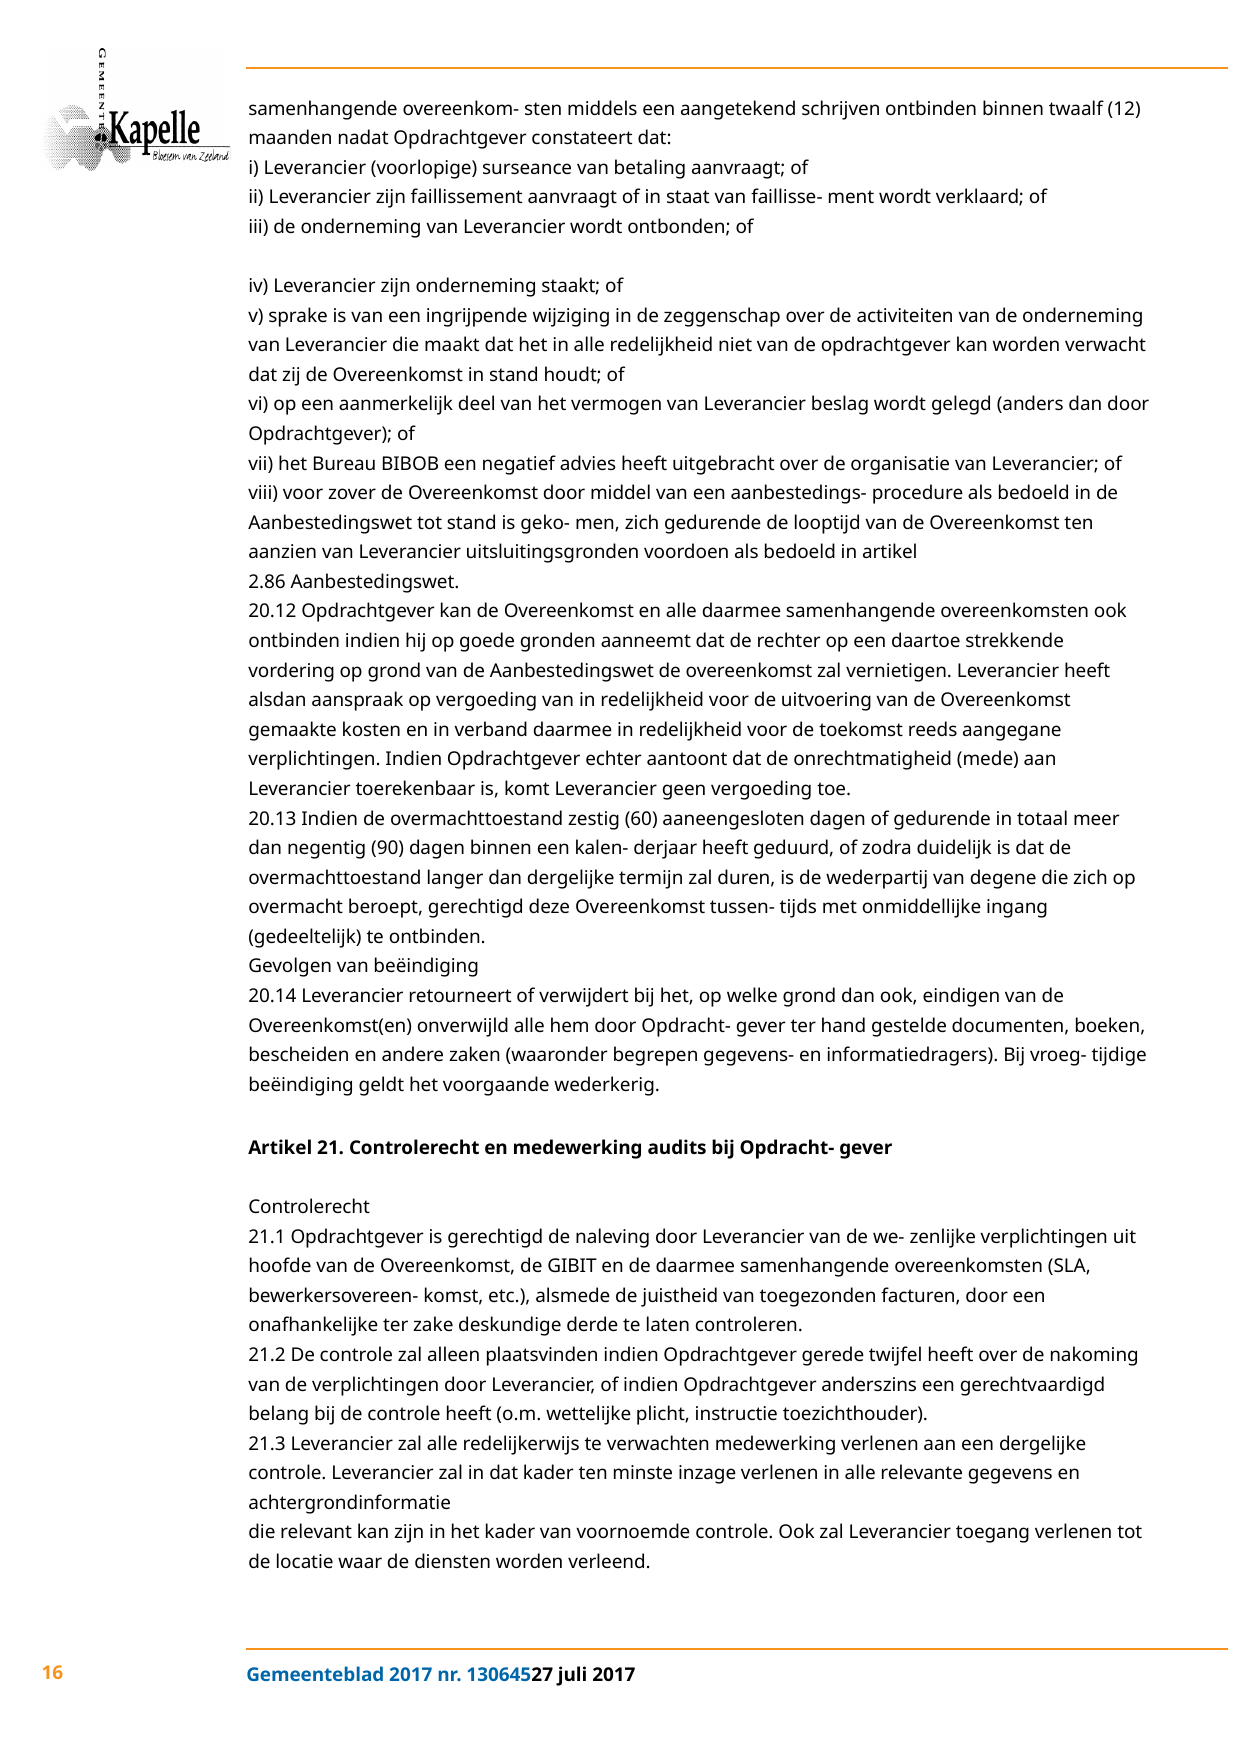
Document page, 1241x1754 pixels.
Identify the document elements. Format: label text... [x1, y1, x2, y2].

text 21.2 De controle zal alleen plaatsvinden indien Opdrachtgever gerede twijfel heeft over de nakoming van de verplichtingen door Leverancier, of indien Opdrachtgever anderszins een gerechtvaardigd belang bij de controle heeft (o.m. wettelijke plicht, instructie toezichthouder). [248, 1341, 1152, 1426]
text viii) voor zover de Overeenkomst door middel van een aanbestedings- procedure als bedoeld in de Aanbestedingswet tot stand is geko- men, zich gedurende de looptijd van de Overeenkomst ten aanzien van Leverancier uitsluitingsgronden voordoen als bedoeld in artikel [248, 479, 1152, 564]
text iii) de onderneming van Leverancier wordt ontbonden; of [248, 213, 1152, 239]
text samenhangende overeenkom- sten middels een aangetekend schrijven ontbinden binnen twaalf (12) maanden nadat Opdrachtgever constateert dat: [248, 95, 1152, 150]
text i) Leverancier (voorlopige) surseance van betaling aanvraagt; of [248, 154, 1152, 180]
text Controlerecht [248, 1193, 1152, 1219]
text ii) Leverancier zijn faillissement aanvraagt of in staat van faillisse- ment wordt verklaard; of [248, 183, 1152, 209]
text v) sprake is van een ingrijpende wijziging in de zeggenschap over de activiteiten van de onderneming van Leverancier die maakt dat het in alle redelijkheid niet van de opdrachtgever kan worden verwacht dat zij de Overeenkomst in stand houdt; of [248, 302, 1152, 387]
text vii) het Bureau BIBOB een negatief advies heeft uitgebracht over de organisatie van Leverancier; of [248, 450, 1152, 476]
text 2.86 Aanbestedingswet. [248, 568, 1152, 594]
text Gevolgen van beëindiging [248, 953, 1152, 978]
text 20.13 Indien de overmachttoestand zestig (60) aaneengesloten dagen of gedurende in totaal meer dan negentig (90) dagen binnen een kalen- derjaar heeft geduurd, of zodra duidelijk is dat de overmachttoestand langer dan dergelijke termijn zal duren, is de wederpartij van degene die zich op overmacht beroept, gerechtigd deze Overeenkomst tussen- tijds met onmiddellijke ingang (gedeeltelijk) te ontbinden. [248, 805, 1152, 949]
text 21.3 Leverancier zal alle redelijkerwijs te verwachten medewerking verlenen aan een dergelijke controle. Leverancier zal in dat kader ten minste inzage verlenen in alle relevante gegevens en achtergrondinformatie [248, 1430, 1152, 1515]
text iv) Leverancier zijn onderneming staakt; of [248, 272, 1152, 298]
text 20.14 Leverancier retourneert of verwijdert bij het, op welke grond dan ook, eindigen van de Overeenkomst(en) onverwijld alle hem door Opdracht- gever ter hand gestelde documenten, boeken, bescheiden en andere zaken (waaronder begrepen gegevens- en informatiedragers). Bij vroeg- tijdige beëindiging geldt het voorgaande wederkerig. [248, 982, 1152, 1097]
text die relevant kan zijn in het kader van voornoemde controle. Ook zal Leverancier toegang verlenen tot de locatie waar de diensten worden verleend. [248, 1519, 1152, 1574]
text 21.1 Opdrachtgever is gerechtigd de naleving door Leverancier van de we- zenlijke verplichtingen uit hoofde van de Overeenkomst, de GIBIT en de daarmee samenhangende overeenkomsten (SLA, bewerkersovereen- komst, etc.), alsmede de juistheid van toegezonden facturen, door een onafhankelijke ter zake deskundige derde te laten controleren. [248, 1223, 1152, 1337]
text Artikel 21. Controlerecht en medewerking audits bij Opdracht- gever [248, 1134, 1152, 1160]
text vi) op een aanmerkelijk deel van het vermogen van Leverancier beslag wordt gelegd (anders dan door Opdrachtgever); of [248, 391, 1152, 446]
picture [41, 47, 231, 172]
text 20.12 Opdrachtgever kan de Overeenkomst en alle daarmee samenhangende overeenkomsten ook ontbinden indien hij op goede gronden aanneemt dat de rechter op een daartoe strekkende vordering op grond van de Aanbestedingswet de overeenkomst zal vernietigen. Leverancier heeft alsdan aanspraak op vergoeding van in redelijkheid voor de uitvoering van de Overeenkomst gemaakte kosten en in verband daarmee in redelijkheid voor de toekomst reeds aangegane verplichtingen. Indien Opdrachtgever echter aantoont dat de onrechtmatigheid (mede) aan Leverancier toerekenbaar is, komt Leverancier geen vergoeding toe. [248, 598, 1152, 801]
